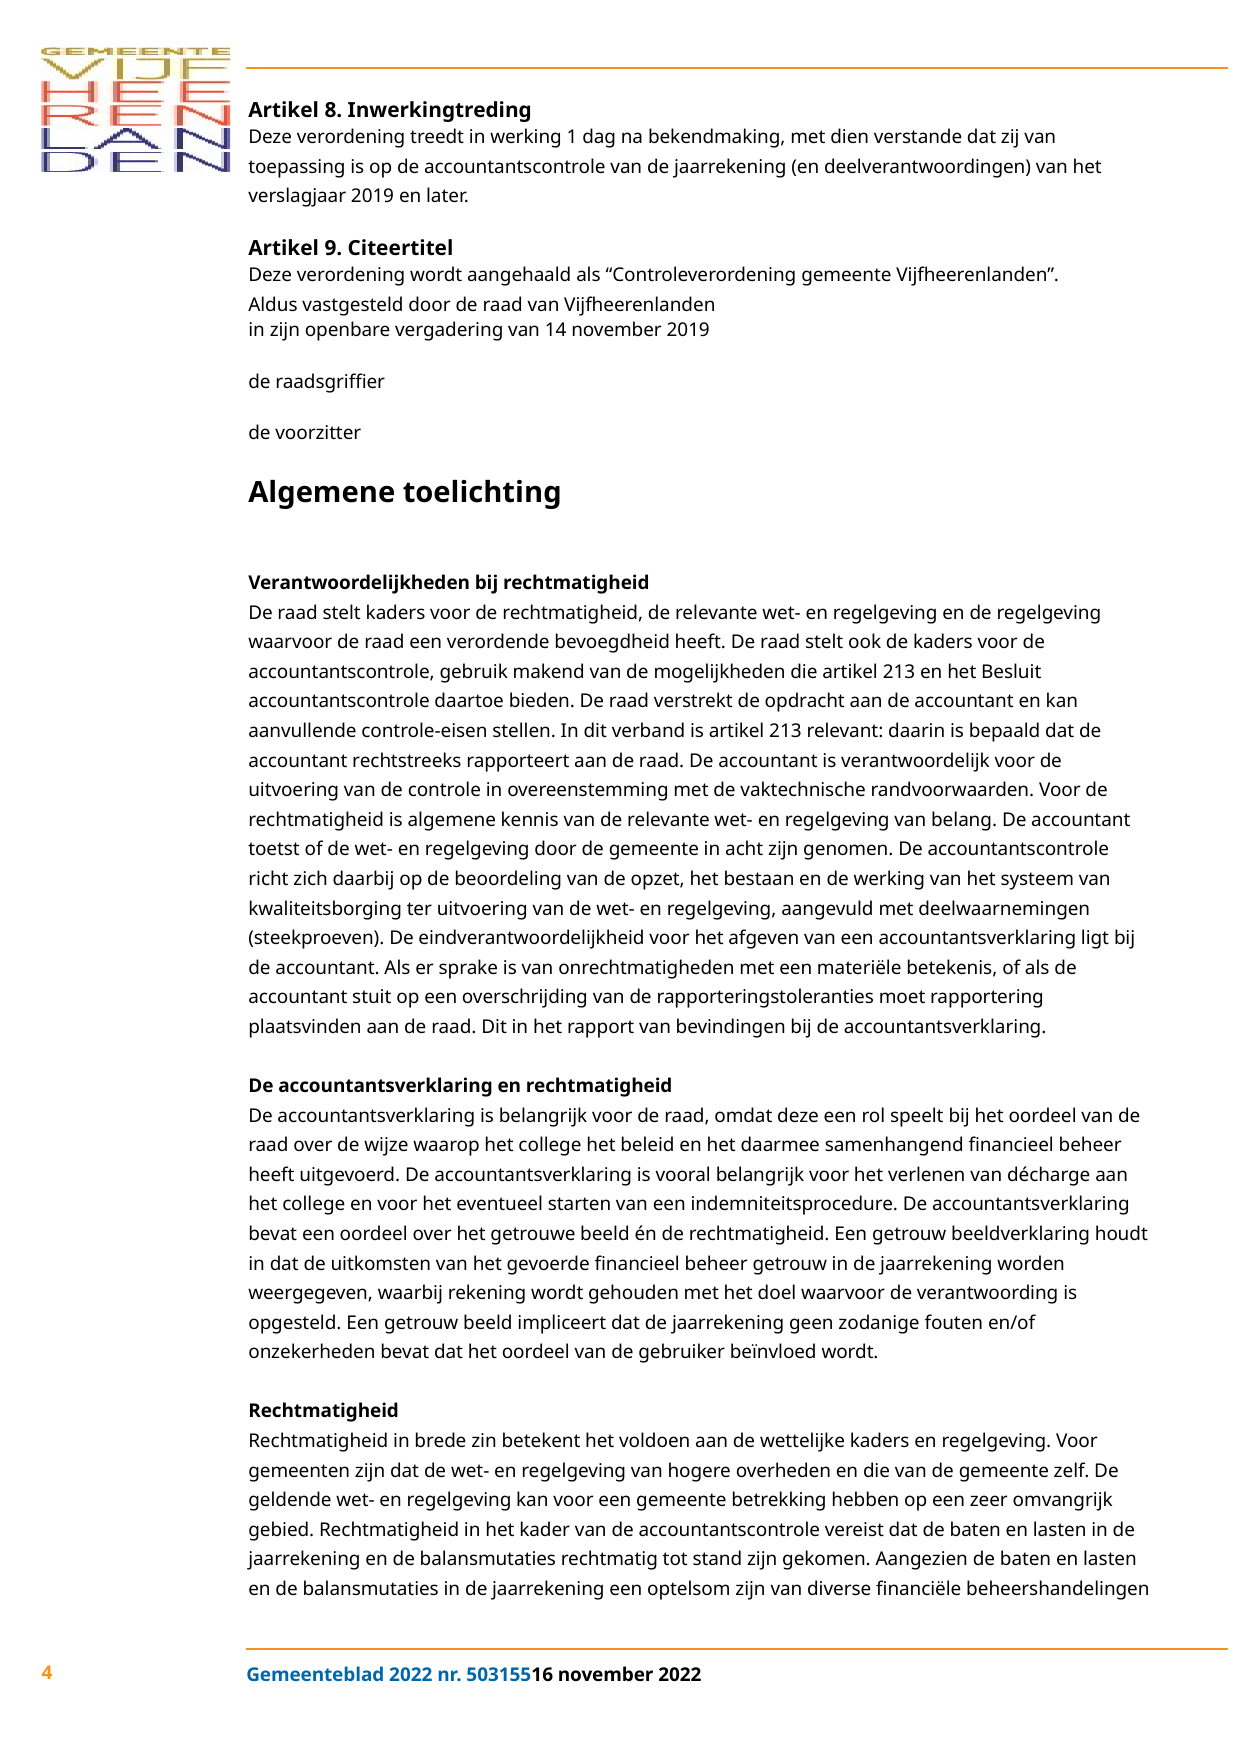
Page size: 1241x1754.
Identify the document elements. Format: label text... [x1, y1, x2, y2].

text Deze verordening wordt aangehaald als “Controleverordening gemeente Vijfheerenlanden”. [248, 261, 1152, 287]
text Algemene toelichting [248, 471, 1152, 511]
text Deze verordening treedt in werking 1 dag na bekendmaking, met dien verstande dat zij van toepassing is op de accountantscontrole van de jaarrekening (en deelverantwoordingen) van het verslagjaar 2019 en later. [248, 123, 1152, 208]
picture [41, 47, 231, 172]
text Aldus vastgesteld door de raad van Vijfheerenlanden [248, 291, 1152, 317]
text De accountantsverklaring is belangrijk voor de raad, omdat deze een rol speelt bij het oordeel van de raad over de wijze waarop het college het beleid en het daarmee samenhangend financieel beheer heeft uitgevoerd. De accountantsverklaring is vooral belangrijk voor het verlenen van décharge aan het college en voor het eventueel starten van een indemniteitsprocedure. De accountantsverklaring bevat een oordeel over het getrouwe beeld én de rechtmatigheid. Een getrouw beeldverklaring houdt in dat de uitkomsten van het gevoerde financieel beheer getrouw in de jaarrekening worden weergegeven, waarbij rekening wordt gehouden met het doel waarvoor de verantwoording is opgesteld. Een getrouw beeld impliceert dat de jaarrekening geen zodanige fouten en/of onzekerheden bevat dat het oordeel van de gebruiker beïnvloed wordt. [248, 1102, 1152, 1364]
text De accountantsverklaring en rechtmatigheid [248, 1072, 1152, 1098]
text de voorzitter [248, 419, 1152, 445]
text Rechtmatigheid [248, 1398, 1152, 1423]
text Rechtmatigheid in brede zin betekent het voldoen aan de wettelijke kaders en regelgeving. Voor gemeenten zijn dat de wet- en regelgeving van hogere overheden en die van de gemeente zelf. De geldende wet- en regelgeving kan voor een gemeente betrekking hebben op een zeer omvangrijk gebied. Rechtmatigheid in het kader van de accountantscontrole vereist dat de baten en lasten in de jaarrekening en de balansmutaties rechtmatig tot stand zijn gekomen. Aangezien de baten en lasten en de balansmutaties in de jaarrekening een optelsom zijn van diverse financiële beheershandelingen [248, 1427, 1152, 1601]
text Artikel 9. Citeertitel [248, 233, 1152, 261]
text De raad stelt kaders voor de rechtmatigheid, de relevante wet- en regelgeving en de regelgeving waarvoor de raad een verordende bevoegdheid heeft. De raad stelt ook de kaders voor de accountantscontrole, gebruik makend van de mogelijkheden die artikel 213 en het Besluit accountantscontrole daartoe bieden. De raad verstrekt de opdracht aan de accountant en kan aanvullende controle-eisen stellen. In dit verband is artikel 213 relevant: daarin is bepaald dat de accountant rechtstreeks rapporteert aan de raad. De accountant is verantwoordelijk voor de uitvoering van de controle in overeenstemming met de vaktechnische randvoorwaarden. Voor de rechtmatigheid is algemene kennis van de relevante wet- en regelgeving van belang. De accountant toetst of de wet- en regelgeving door de gemeente in acht zijn genomen. De accountantscontrole richt zich daarbij op de beoordeling van de opzet, het bestaan en de werking van het systeem van kwaliteitsborging ter uitvoering van de wet- en regelgeving, aangevuld met deelwaarnemingen (steekproeven). De eindverantwoordelijkheid voor het afgeven van een accountantsverklaring ligt bij de accountant. Als er sprake is van onrechtmatigheden met een materiële betekenis, of als de accountant stuit op een overschrijding van de rapporteringstoleranties moet rapportering plaatsvinden aan de raad. Dit in het rapport van bevindingen bij de accountantsverklaring. [248, 599, 1152, 1039]
text in zijn openbare vergadering van 14 november 2019 [248, 317, 1152, 342]
text Verantwoordelijkheden bij rechtmatigheid [248, 569, 1152, 595]
text de raadsgriffier [248, 368, 1152, 394]
text Artikel 8. Inwerkingtreding [248, 95, 1152, 123]
